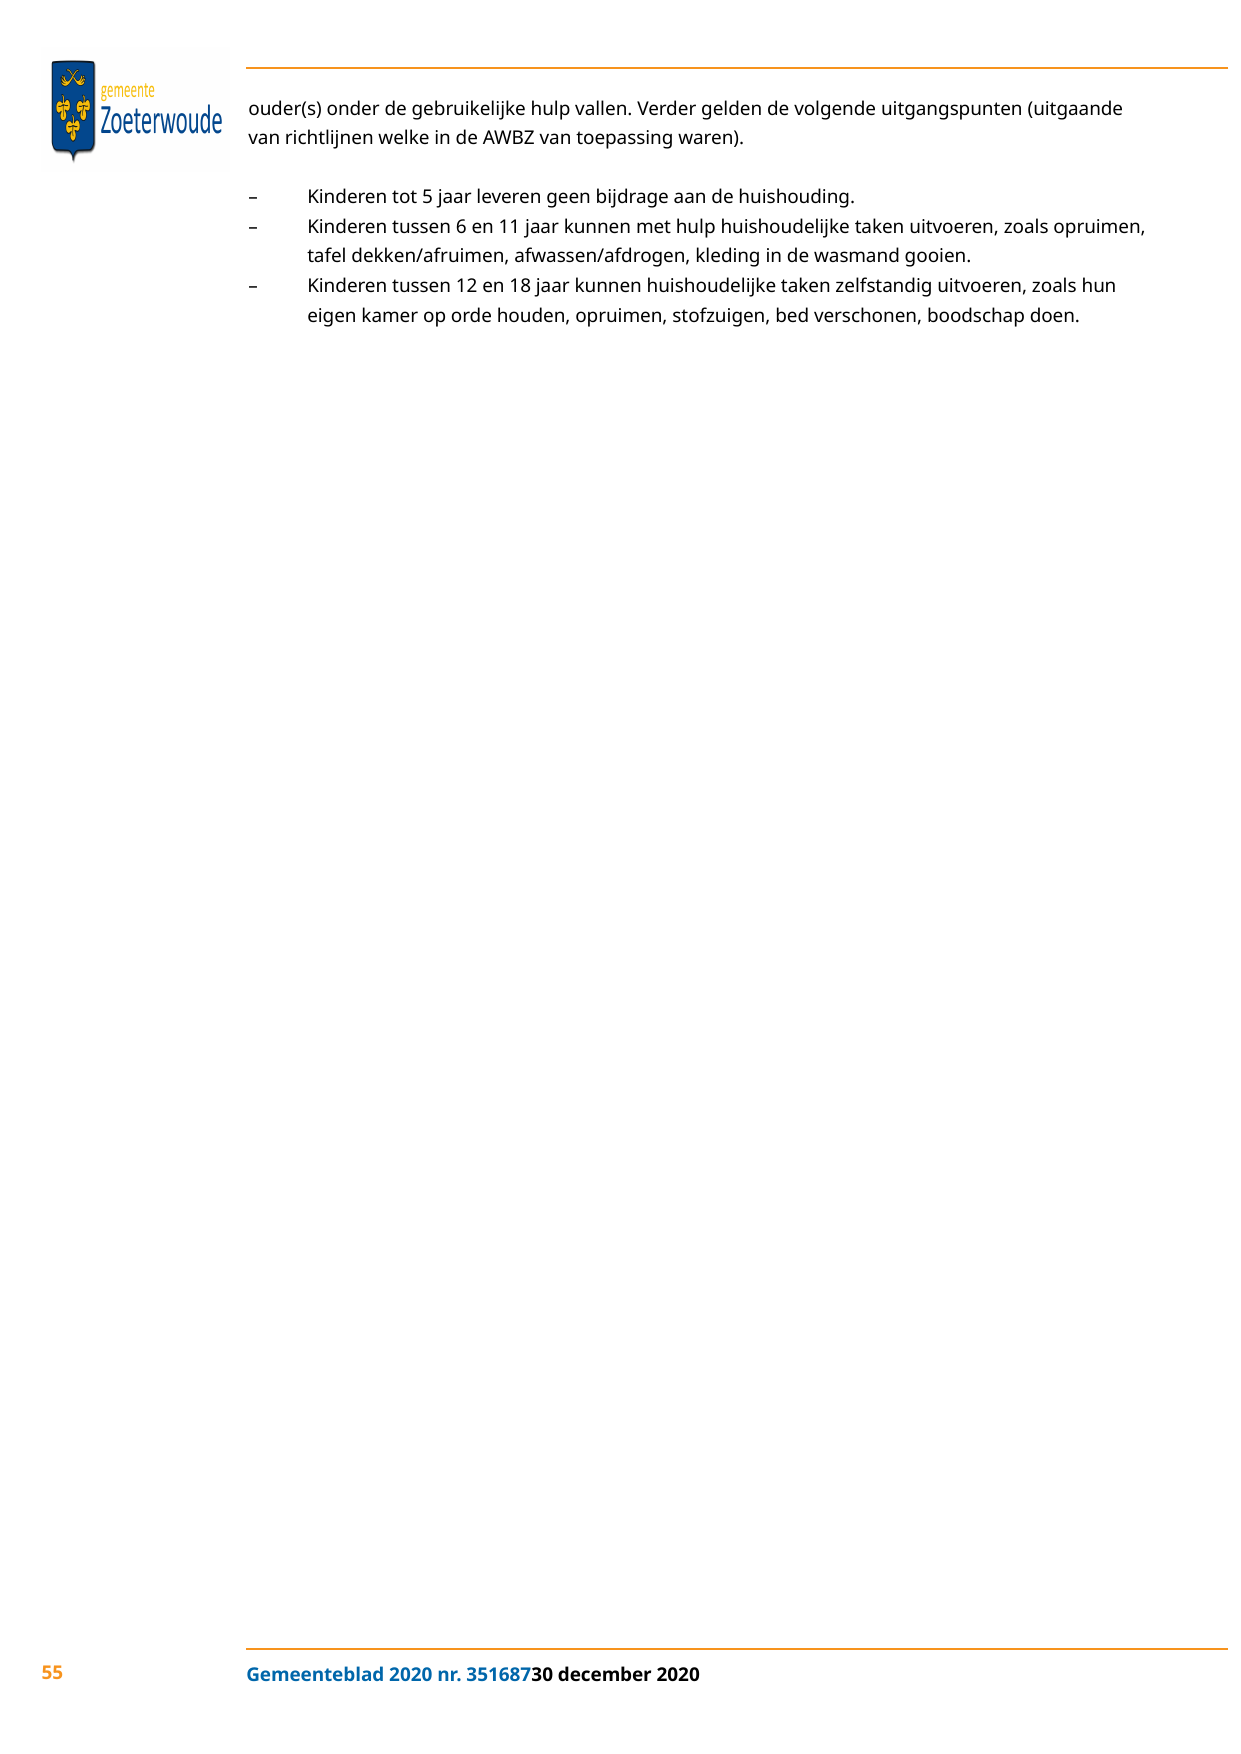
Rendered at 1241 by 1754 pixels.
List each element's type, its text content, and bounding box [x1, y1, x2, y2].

list Kinderen tussen 12 en 18 jaar kunnen huishoudelijke taken zelfstandig uitvoeren, zoals hun eigen kamer op orde houden, opruimen, stofzuigen, bed verschonen, boodschap doen. [248, 272, 1152, 328]
text ouder(s) onder de gebruikelijke hulp vallen. Verder gelden de volgende uitgangspunten (uitgaande van richtlijnen welke in de AWBZ van toepassing waren). [248, 95, 1152, 150]
list Kinderen tussen 6 en 11 jaar kunnen met hulp huishoudelijke taken uitvoeren, zoals opruimen, tafel dekken/afruimen, afwassen/afdrogen, kleding in de wasmand gooien. [248, 213, 1152, 268]
list Kinderen tot 5 jaar leveren geen bijdrage aan de huishouding. [248, 183, 1152, 209]
picture [41, 47, 231, 172]
